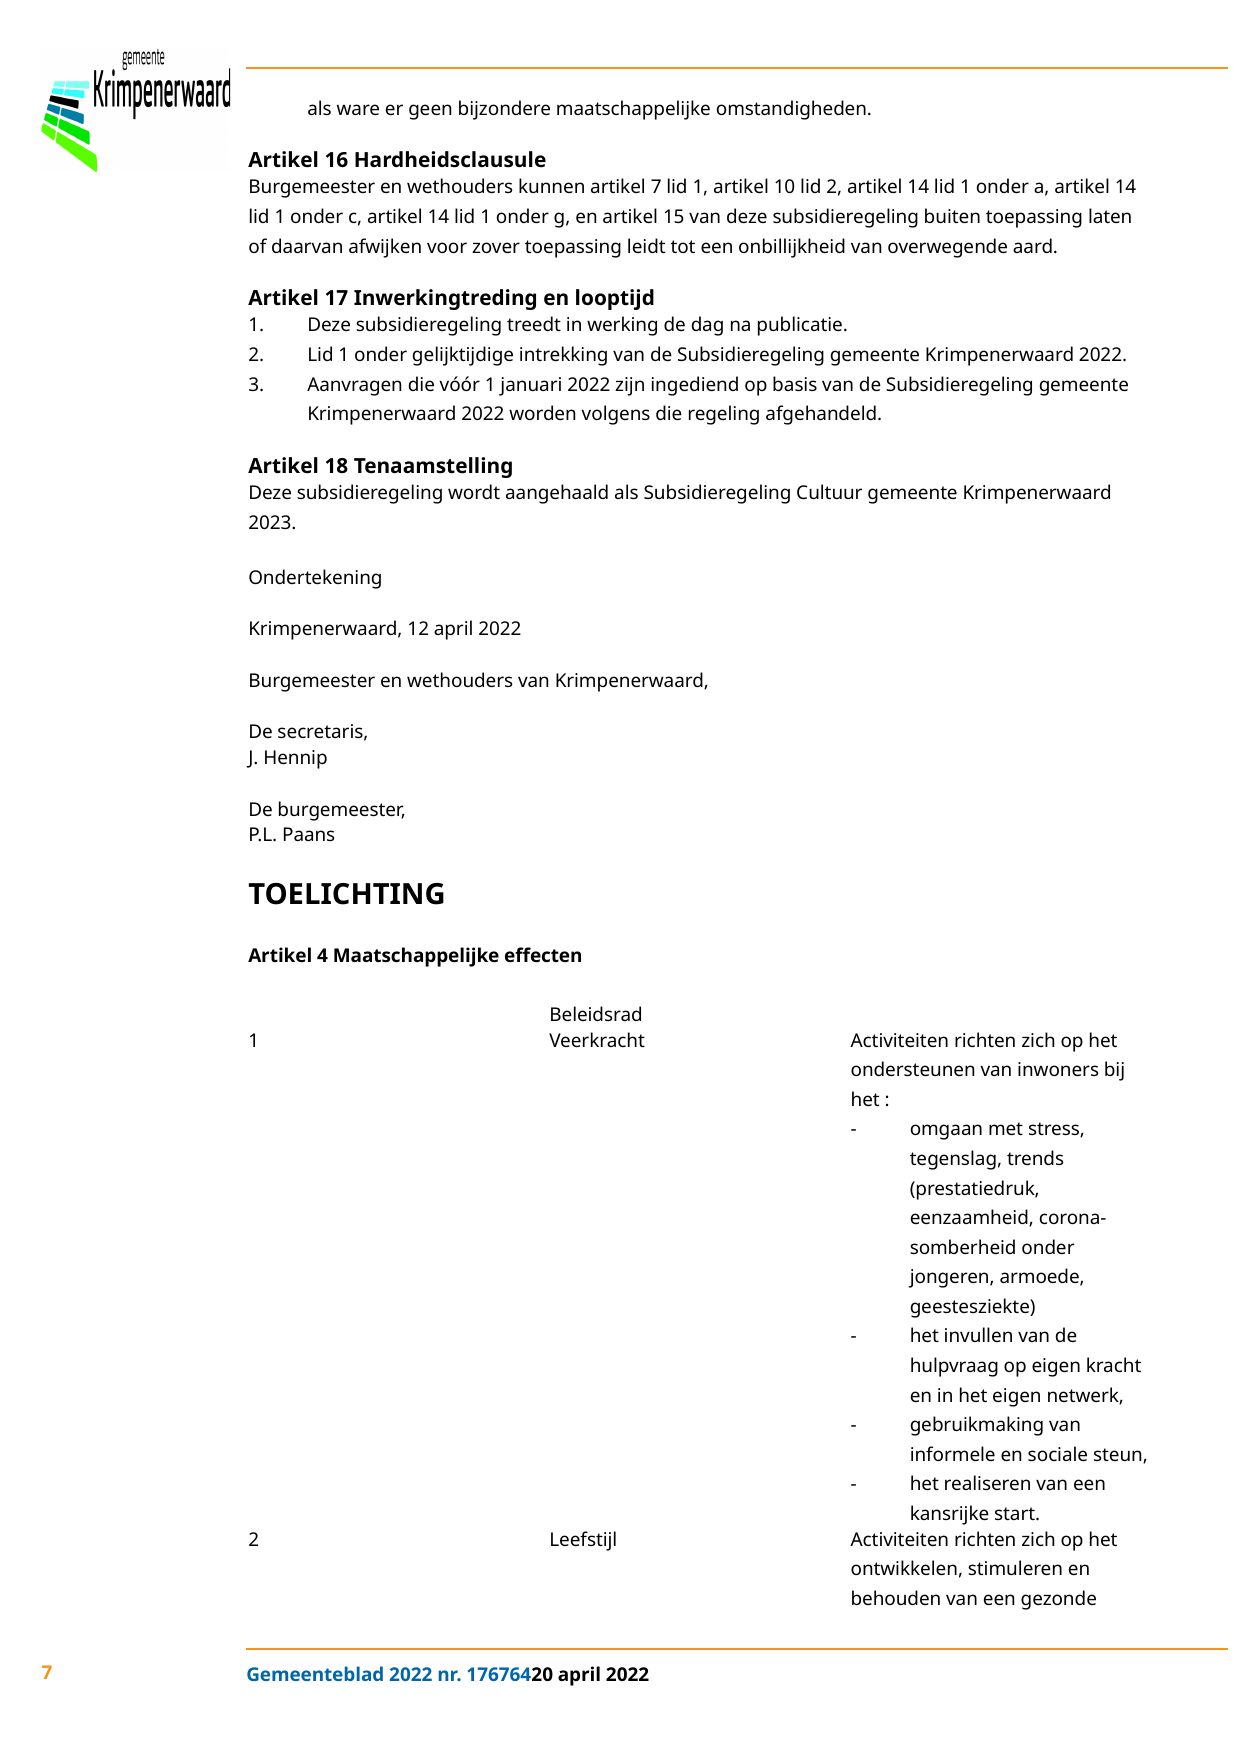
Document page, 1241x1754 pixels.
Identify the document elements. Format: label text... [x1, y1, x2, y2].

text Artikel 4 Maatschappelijke effecten [248, 942, 1152, 967]
picture [41, 47, 231, 172]
table_cell Activiteiten richten zich op het ontwikkelen, stimuleren en behouden van een gezonde [850, 1526, 1152, 1611]
text Artikel 17 Inwerkingtreding en looptijd [248, 283, 1152, 312]
table_header [850, 1001, 1152, 1027]
text TOELICHTING [248, 873, 1152, 913]
text Burgemeester en wethouders kunnen artikel 7 lid 1, artikel 10 lid 2, artikel 14 lid 1 onder a, artikel 14 lid 1 onder c, artikel 14 lid 1 onder g, en artikel 15 van deze subsidieregeling buiten toepassing laten of daarvan afwijken voor zover toepassing leidt tot een onbillijkheid van overwegende aard. [248, 174, 1152, 258]
text J. Hennip [248, 744, 1152, 770]
text Ondertekening [248, 564, 1152, 590]
table_cell Leefstijl [549, 1526, 850, 1611]
table_cell 1 [248, 1027, 549, 1526]
table_cell 2 [248, 1526, 549, 1611]
list als ware er geen bijzondere maatschappelijke omstandigheden. [248, 95, 1152, 121]
text De burgemeester, [248, 796, 1152, 821]
list Aanvragen die vóór 1 januari 2022 zijn ingediend op basis van de Subsidieregeling gemeente Krimpenerwaard 2022 worden volgens die regeling afgehandeld. [248, 371, 1152, 426]
table_header [248, 1001, 549, 1027]
text De secretaris, [248, 718, 1152, 744]
text Deze subsidieregeling wordt aangehaald als Subsidieregeling Cultuur gemeente Krimpenerwaard 2023. [248, 479, 1152, 534]
table_cell Activiteiten richten zich op het ondersteunen van inwoners bij het : omgaan met stress, tegenslag, trends (prestatiedruk, eenzaamheid, corona-somberheid onder jongeren, armoede, geestesziekte) het invullen van de hulpvraag op eigen kracht en in het eigen netwerk, gebruikmaking van informele en sociale steun, het realiseren van een kansrijke start. [850, 1027, 1152, 1526]
text Krimpenerwaard, 12 april 2022 [248, 616, 1152, 641]
text Artikel 18 Tenaamstelling [248, 451, 1152, 479]
text Burgemeester en wethouders van Krimpenerwaard, [248, 667, 1152, 693]
text P.L. Paans [248, 821, 1152, 847]
text Artikel 16 Hardheidsclausule [248, 145, 1152, 174]
table_cell Veerkracht [549, 1027, 850, 1526]
list Lid 1 onder gelijktijdige intrekking van de Subsidieregeling gemeente Krimpenerwaard 2022. [248, 341, 1152, 367]
table_header Beleidsrad [549, 1001, 850, 1027]
list Deze subsidieregeling treedt in werking de dag na publicatie. [248, 312, 1152, 337]
